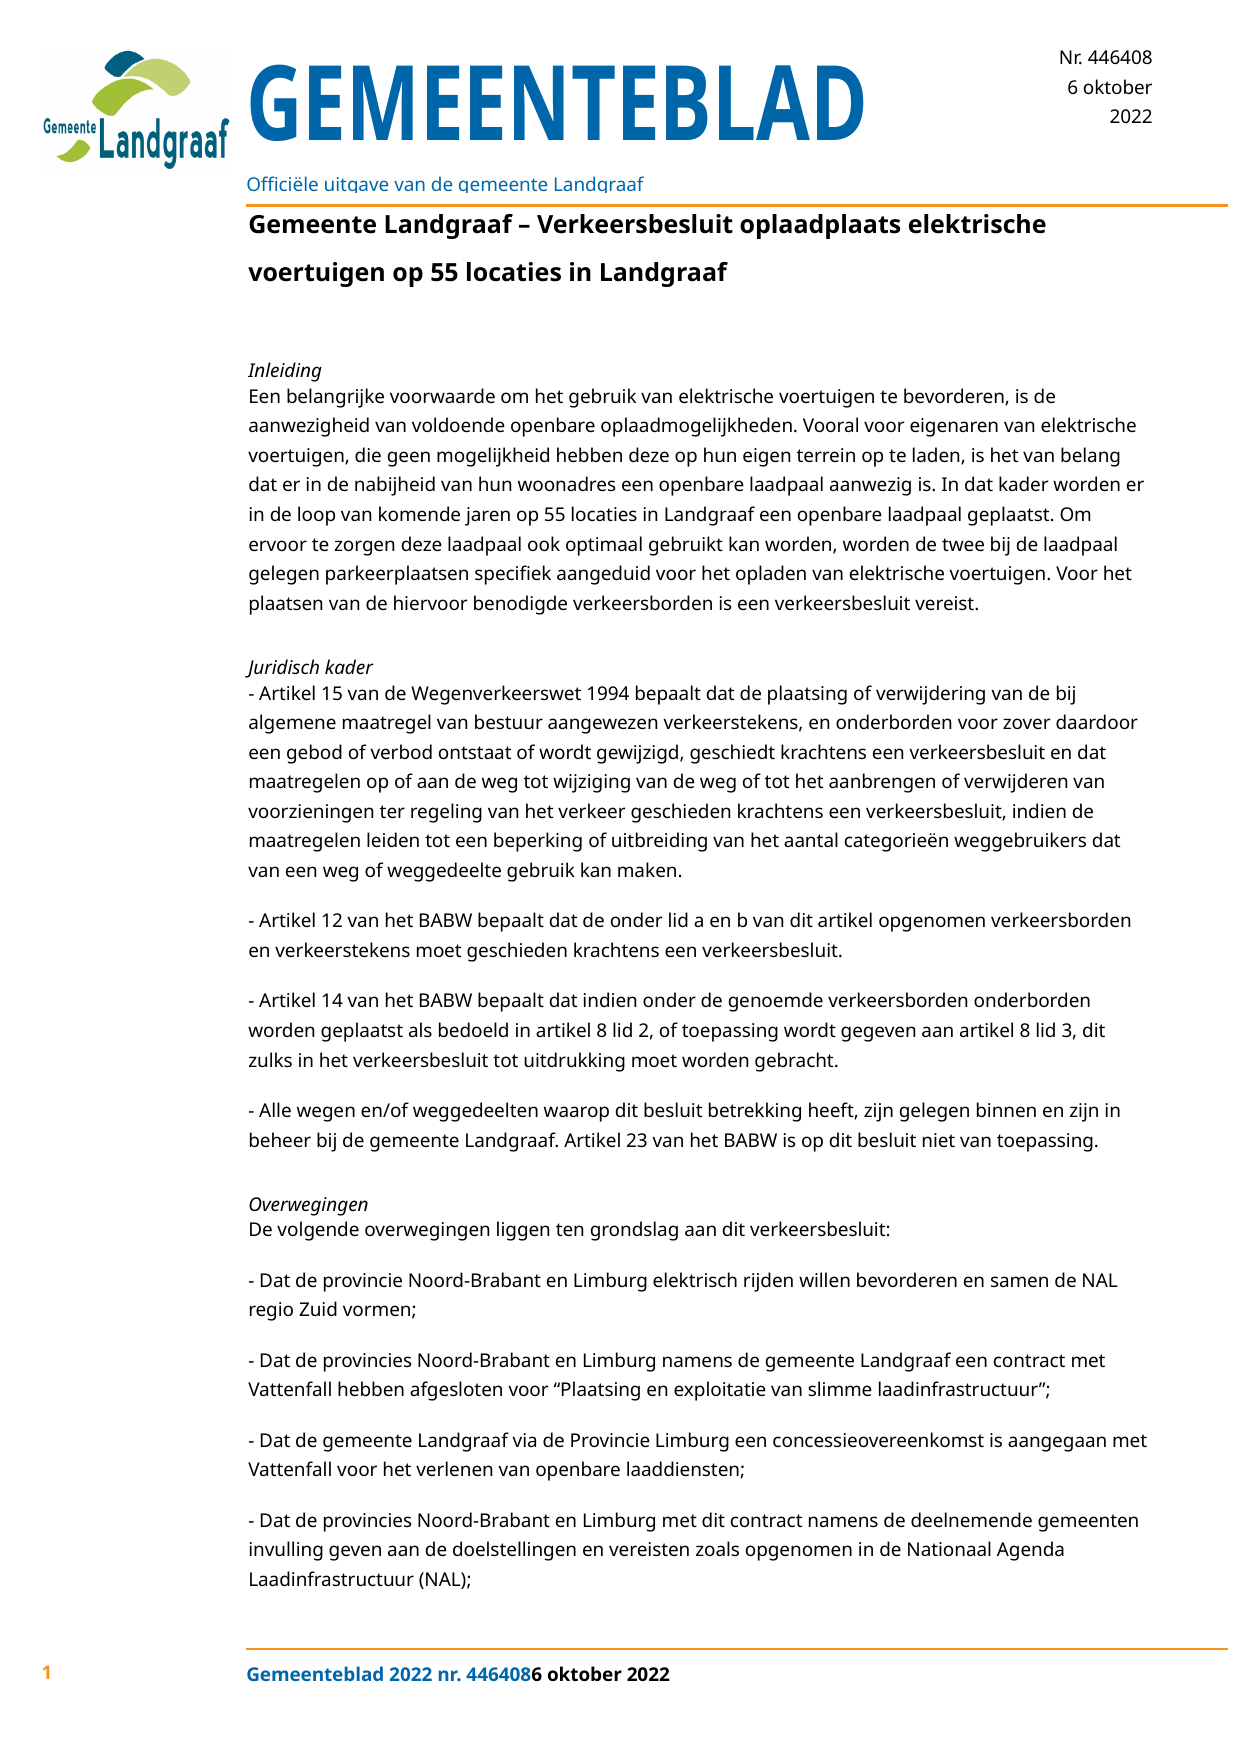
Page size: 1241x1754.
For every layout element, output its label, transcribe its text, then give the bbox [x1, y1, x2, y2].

text - Alle wegen en/of weggedeelten waarop dit besluit betrekking heeft, zijn gelegen binnen en zijn in beheer bij de gemeente Landgraaf. Artikel 23 van het BABW is op dit besluit niet van toepassing. [248, 1097, 1152, 1152]
text - Artikel 14 van het BABW bepaalt dat indien onder de genoemde verkeersborden onderborden worden geplaatst als bedoeld in artikel 8 lid 2, of toepassing wordt gegeven aan artikel 8 lid 3, dit zulks in het verkeersbesluit tot uitdrukking moet worden gebracht. [248, 988, 1152, 1072]
text Gemeente Landgraaf – Verkeersbesluit oplaadplaats elektrische voertuigen op 55 locaties in Landgraaf [248, 207, 1152, 288]
text - Dat de provincie Noord-Brabant en Limburg elektrisch rijden willen bevorderen en samen de NAL regio Zuid vormen; [248, 1267, 1152, 1322]
text - Dat de provincies Noord-Brabant en Limburg namens de gemeente Landgraaf een contract met Vattenfall hebben afgesloten voor “Plaatsing en exploitatie van slimme laadinfrastructuur”; [248, 1347, 1152, 1402]
text - Artikel 15 van de Wegenverkeerswet 1994 bepaalt dat de plaatsing of verwijdering van de bij algemene maatregel van bestuur aangewezen verkeerstekens, en onderborden voor zover daardoor een gebod of verbod ontstaat of wordt gewijzigd, geschiedt krachtens een verkeersbesluit en dat maatregelen op of aan de weg tot wijziging van de weg of tot het aanbrengen of verwijderen van voorzieningen ter regeling van het verkeer geschieden krachtens een verkeersbesluit, indien de maatregelen leiden tot een beperking of uitbreiding van het aantal categorieën weggebruikers dat van een weg of weggedeelte gebruik kan maken. [248, 680, 1152, 883]
text - Artikel 12 van het BABW bepaalt dat de onder lid a en b van dit artikel opgenomen verkeersborden en verkeerstekens moet geschieden krachtens een verkeersbesluit. [248, 908, 1152, 963]
text Juridisch kader [248, 654, 1152, 680]
text Een belangrijke voorwaarde om het gebruik van elektrische voertuigen te bevorderen, is de aanwezigheid van voldoende openbare oplaadmogelijkheden. Vooral voor eigenaren van elektrische voertuigen, die geen mogelijkheid hebben deze op hun eigen terrein op te laden, is het van belang dat er in de nabijheid van hun woonadres een openbare laadpaal aanwezig is. In dat kader worden er in de loop van komende jaren op 55 locaties in Landgraaf een openbare laadpaal geplaatst. Om ervoor te zorgen deze laadpaal ook optimaal gebruikt kan worden, worden de twee bij de laadpaal gelegen parkeerplaatsen specifiek aangeduid voor het opladen van elektrische voertuigen. Voor het plaatsen van de hiervoor benodigde verkeersborden is een verkeersbesluit vereist. [248, 383, 1152, 616]
text Overwegingen [248, 1191, 1152, 1216]
text - Dat de provincies Noord-Brabant en Limburg met dit contract namens de deelnemende gemeenten invulling geven aan de doelstellingen en vereisten zoals opgenomen in de Nationaal Agenda Laadinfrastructuur (NAL); [248, 1507, 1152, 1592]
text - Dat de gemeente Landgraaf via de Provincie Limburg een concessieovereenkomst is aangegaan met Vattenfall voor het verlenen van openbare laaddiensten; [248, 1427, 1152, 1482]
text De volgende overwegingen liggen ten grondslag aan dit verkeersbesluit: [248, 1216, 1152, 1242]
text Inleiding [248, 357, 1152, 383]
picture [41, 47, 231, 172]
